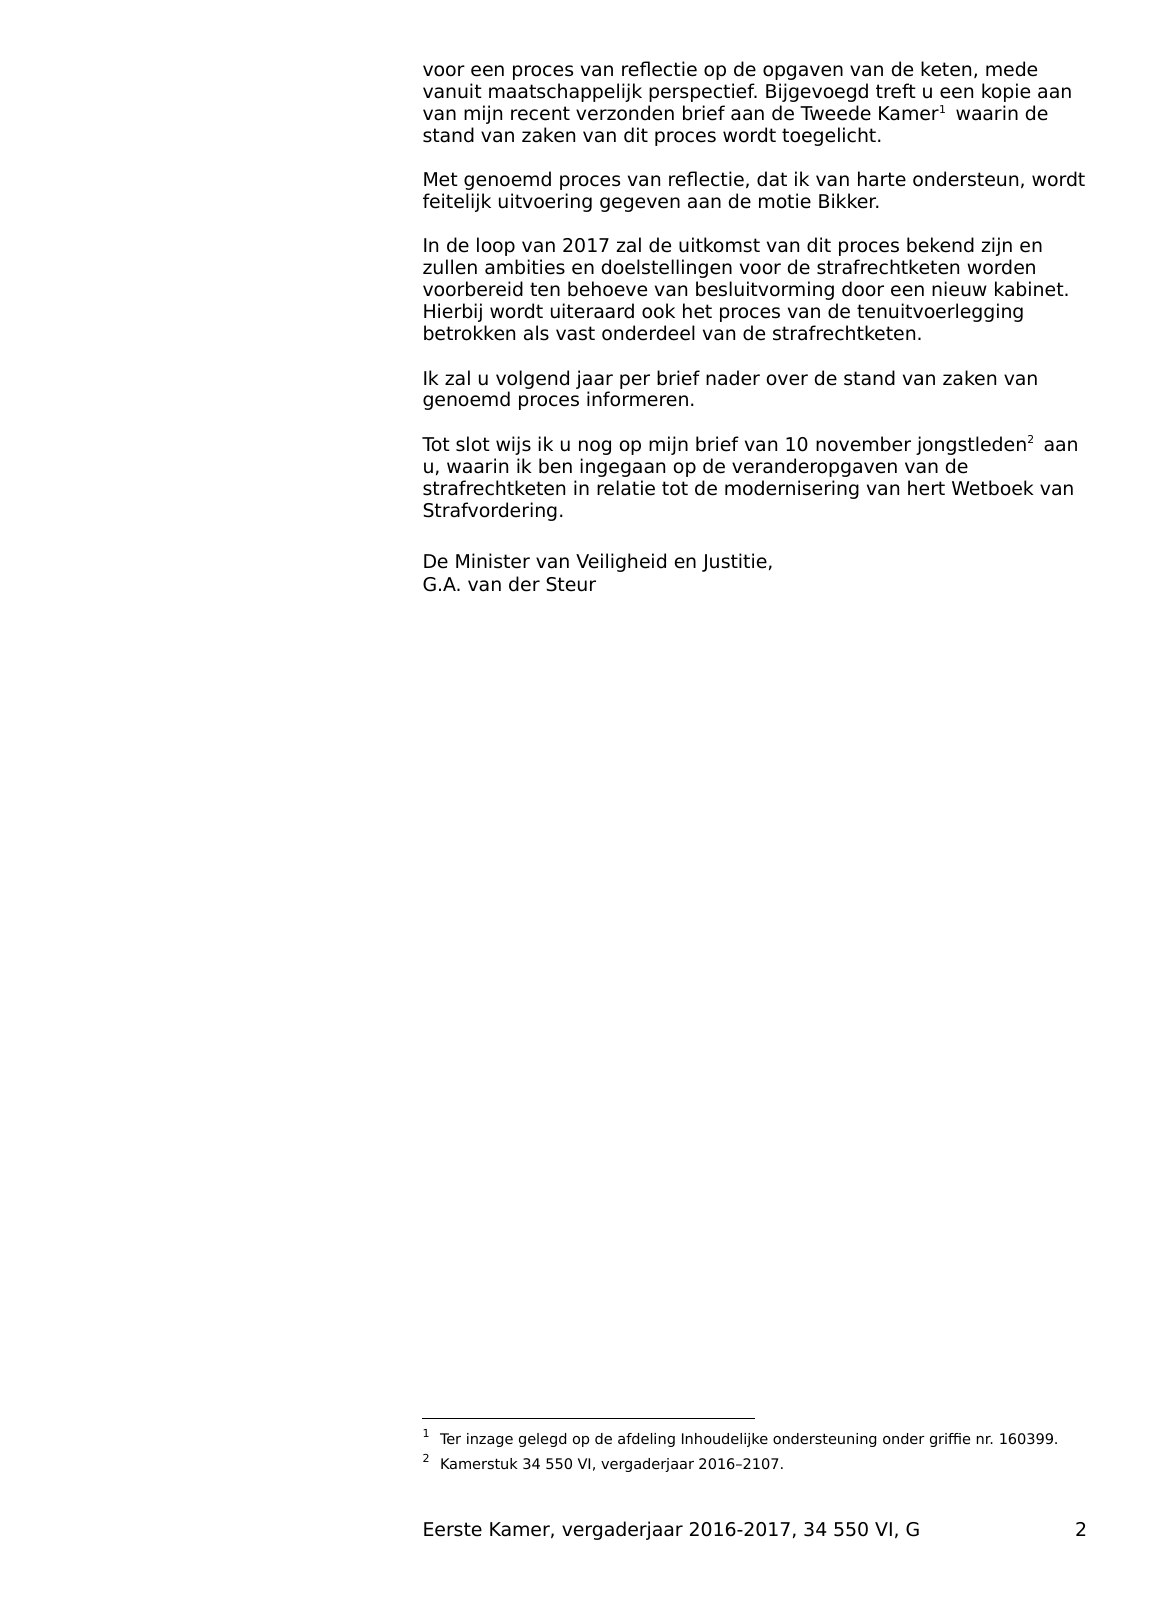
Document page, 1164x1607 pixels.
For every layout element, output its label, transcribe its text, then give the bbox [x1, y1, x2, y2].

text In de loop van 2017 zal de uitkomst van dit proces bekend zijn en zullen ambities en doelstellingen voor de strafrechtketen worden voorbereid ten behoeve van besluitvorming door een nieuw kabinet. Hierbij wordt uiteraard ook het proces van de tenuitvoerlegging betrokken als vast onderdeel van de strafrechtketen. [422, 235, 1087, 345]
text De Minister van Veiligheid en Justitie, G.A. van der Steur [422, 551, 1087, 595]
text Ik zal u volgend jaar per brief nader over de stand van zaken van genoemd proces informeren. [422, 367, 1087, 411]
text Kamerstuk 34 550 VI, vergaderjaar 2016–2107. [422, 1452, 1087, 1474]
text voor een proces van reflectie op de opgaven van de keten, mede vanuit maatschappelijk perspectief. Bijgevoegd treft u een kopie aan van mijn recent verzonden brief aan de Tweede Kamer waarin de stand van zaken van dit proces wordt toegelicht. [422, 59, 1087, 147]
text Met genoemd proces van reflectie, dat ik van harte ondersteun, wordt feitelijk uitvoering gegeven aan de motie Bikker. [422, 169, 1087, 213]
text Tot slot wijs ik u nog op mijn brief van 10 november jongstleden aan u, waarin ik ben ingegaan op de veranderopgaven van de strafrechtketen in relatie tot de modernisering van hert Wetboek van Strafvordering. [422, 433, 1087, 521]
text Ter inzage gelegd op de afdeling Inhoudelijke ondersteuning onder griffie nr. 160399. [422, 1427, 1087, 1449]
